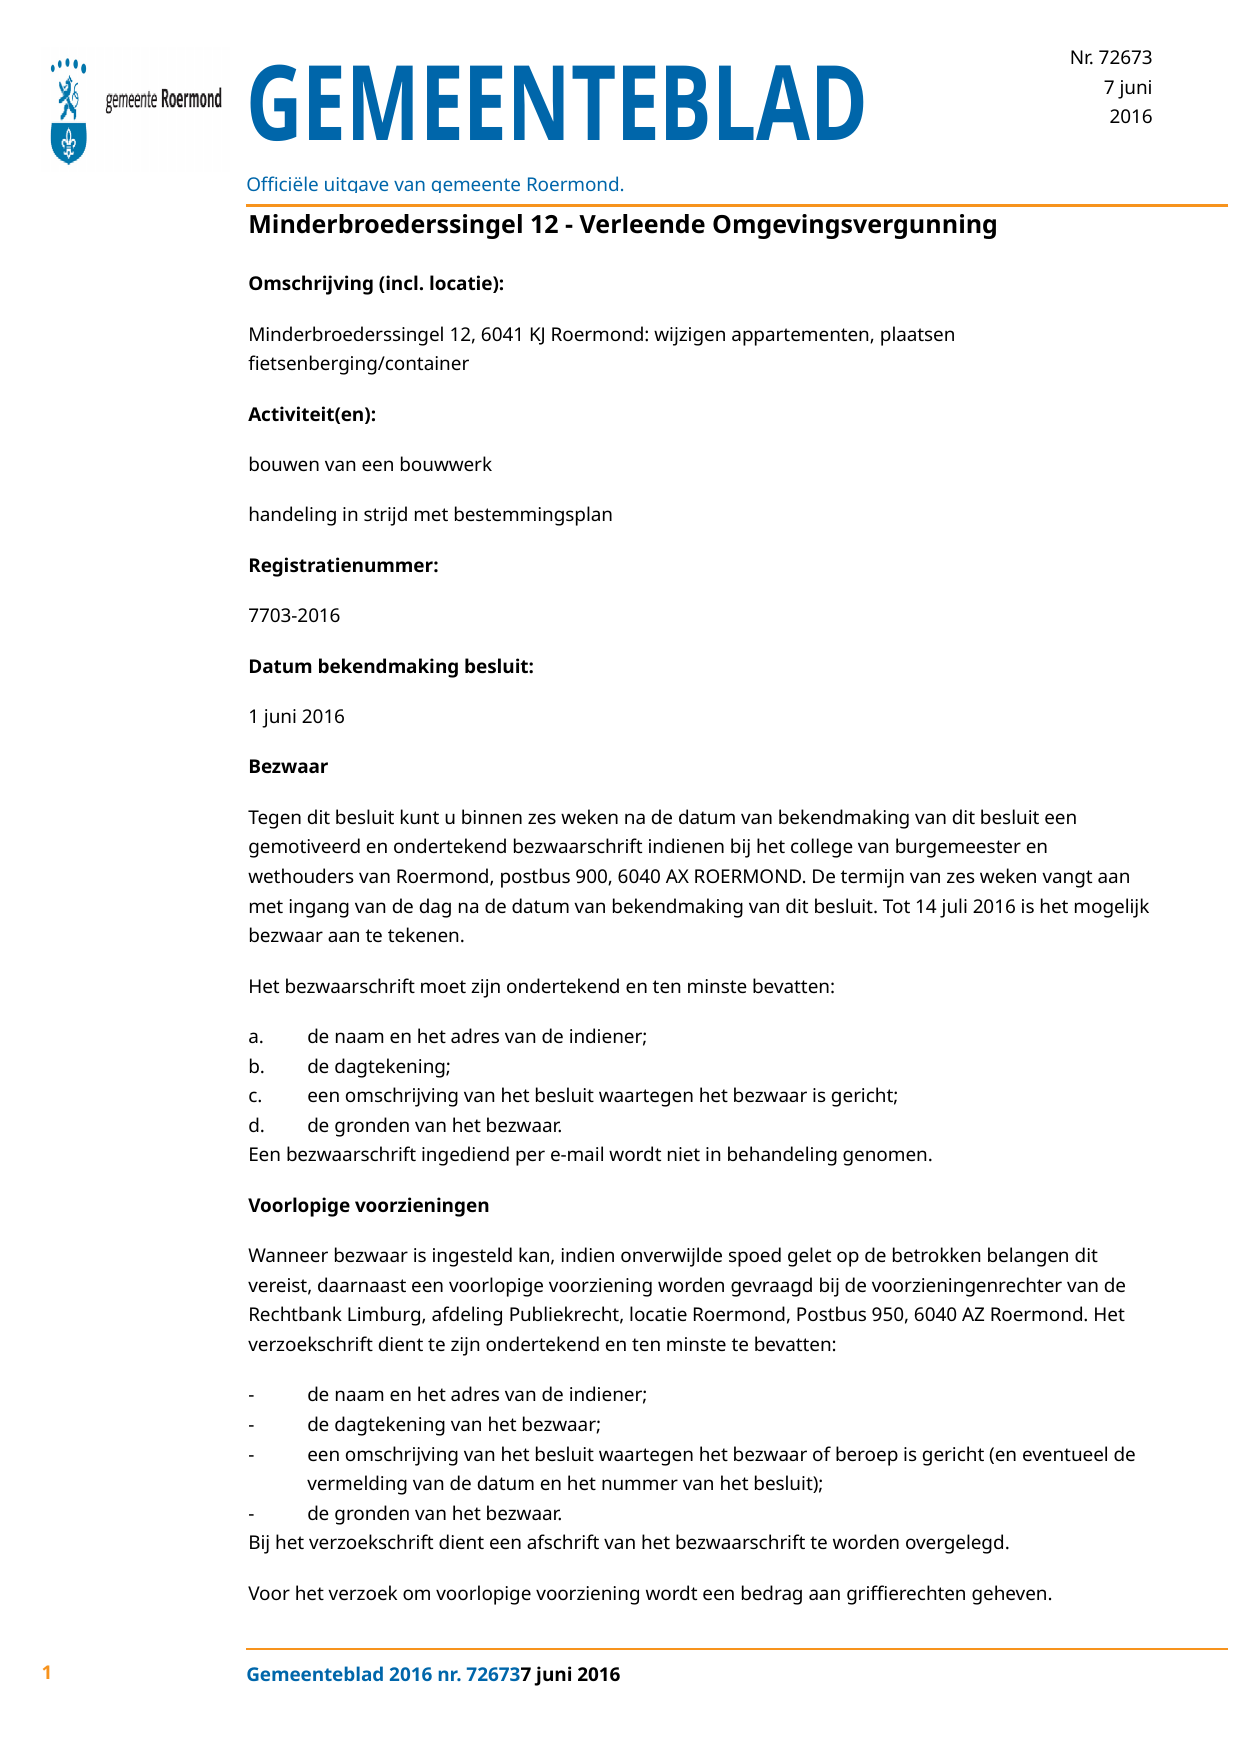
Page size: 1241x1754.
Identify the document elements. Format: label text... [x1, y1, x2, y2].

list de dagtekening; [248, 1053, 1152, 1078]
text Een bezwaarschrift ingediend per e-mail wordt niet in behandeling genomen. [248, 1142, 1152, 1167]
text Datum bekendmaking besluit: [248, 653, 1152, 678]
picture [41, 47, 231, 172]
list de gronden van het bezwaar. [248, 1112, 1152, 1138]
text Bij het verzoekschrift dient een afschrift van het bezwaarschrift te worden overgelegd. [248, 1529, 1152, 1555]
text Voor het verzoek om voorlopige voorziening wordt een bedrag aan griffierechten geheven. [248, 1580, 1152, 1606]
text Tegen dit besluit kunt u binnen zes weken na de datum van bekendmaking van dit besluit een gemotiveerd en ondertekend bezwaarschrift indienen bij het college van burgemeester en wethouders van Roermond, postbus 900, 6040 AX ROERMOND. De termijn van zes weken vangt aan met ingang van de dag na de datum van bekendmaking van dit besluit. Tot 14 juli 2016 is het mogelijk bezwaar aan te tekenen. [248, 804, 1152, 948]
text Minderbroederssingel 12 - Verleende Omgevingsvergunning [248, 207, 1152, 241]
text handeling in strijd met bestemmingsplan [248, 502, 1152, 527]
list een omschrijving van het besluit waartegen het bezwaar is gericht; [248, 1082, 1152, 1108]
list de dagtekening van het bezwaar; [248, 1411, 1152, 1437]
text Minderbroederssingel 12, 6041 KJ Roermond: wijzigen appartementen, plaatsen fietsenberging/container [248, 321, 1152, 376]
list de gronden van het bezwaar. [248, 1500, 1152, 1526]
text Het bezwaarschrift moet zijn ondertekend en ten minste bevatten: [248, 973, 1152, 998]
text 1 juni 2016 [248, 703, 1152, 729]
text bouwen van een bouwwerk [248, 451, 1152, 477]
text Activiteit(en): [248, 401, 1152, 426]
list de naam en het adres van de indiener; [248, 1023, 1152, 1049]
list de naam en het adres van de indiener; [248, 1382, 1152, 1407]
text Bezwaar [248, 754, 1152, 779]
text Voorlopige voorzieningen [248, 1192, 1152, 1218]
list een omschrijving van het besluit waartegen het bezwaar of beroep is gericht (en eventueel de vermelding van de datum en het nummer van het besluit); [248, 1441, 1152, 1496]
text 7703-2016 [248, 602, 1152, 628]
text Registratienummer: [248, 552, 1152, 578]
text Wanneer bezwaar is ingesteld kan, indien onverwijlde spoed gelet op de betrokken belangen dit vereist, daarnaast een voorlopige voorziening worden gevraagd bij de voorzieningenrechter van de Rechtbank Limburg, afdeling Publiekrecht, locatie Roermond, Postbus 950, 6040 AZ Roermond. Het verzoekschrift dient te zijn ondertekend en ten minste te bevatten: [248, 1242, 1152, 1357]
text Omschrijving (incl. locatie): [248, 270, 1152, 296]
